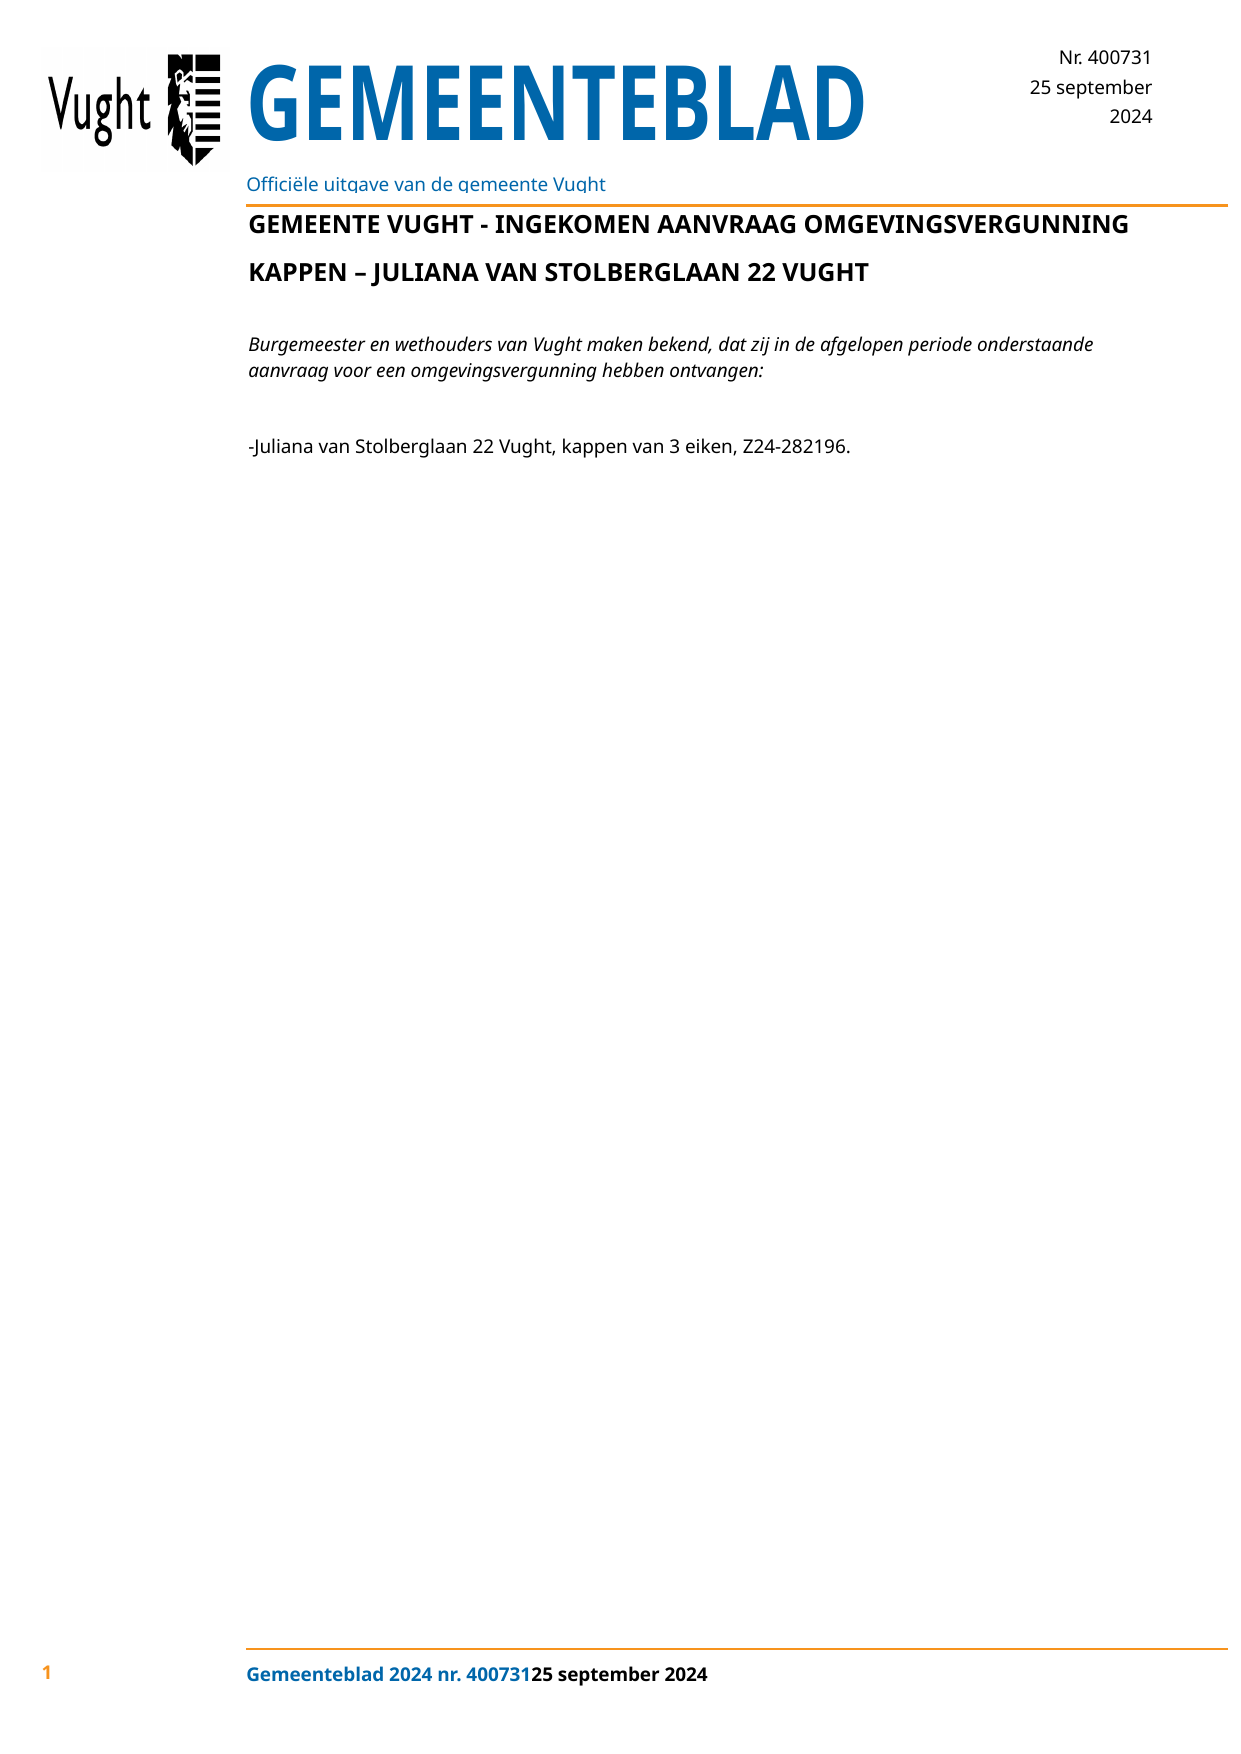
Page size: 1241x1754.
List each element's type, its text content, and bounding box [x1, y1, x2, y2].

text -Juliana van Stolberglaan 22 Vught, kappen van 3 eiken, Z24-282196. [248, 433, 1152, 459]
text GEMEENTE VUGHT - INGEKOMEN AANVRAAG OMGEVINGSVERGUNNING KAPPEN – JULIANA VAN STOLBERGLAAN 22 VUGHT [248, 207, 1152, 288]
text Burgemeester en wethouders van Vught maken bekend, dat zij in de afgelopen periode onderstaande aanvraag voor een omgevingsvergunning hebben ontvangen: [248, 331, 1152, 383]
picture [41, 47, 231, 172]
